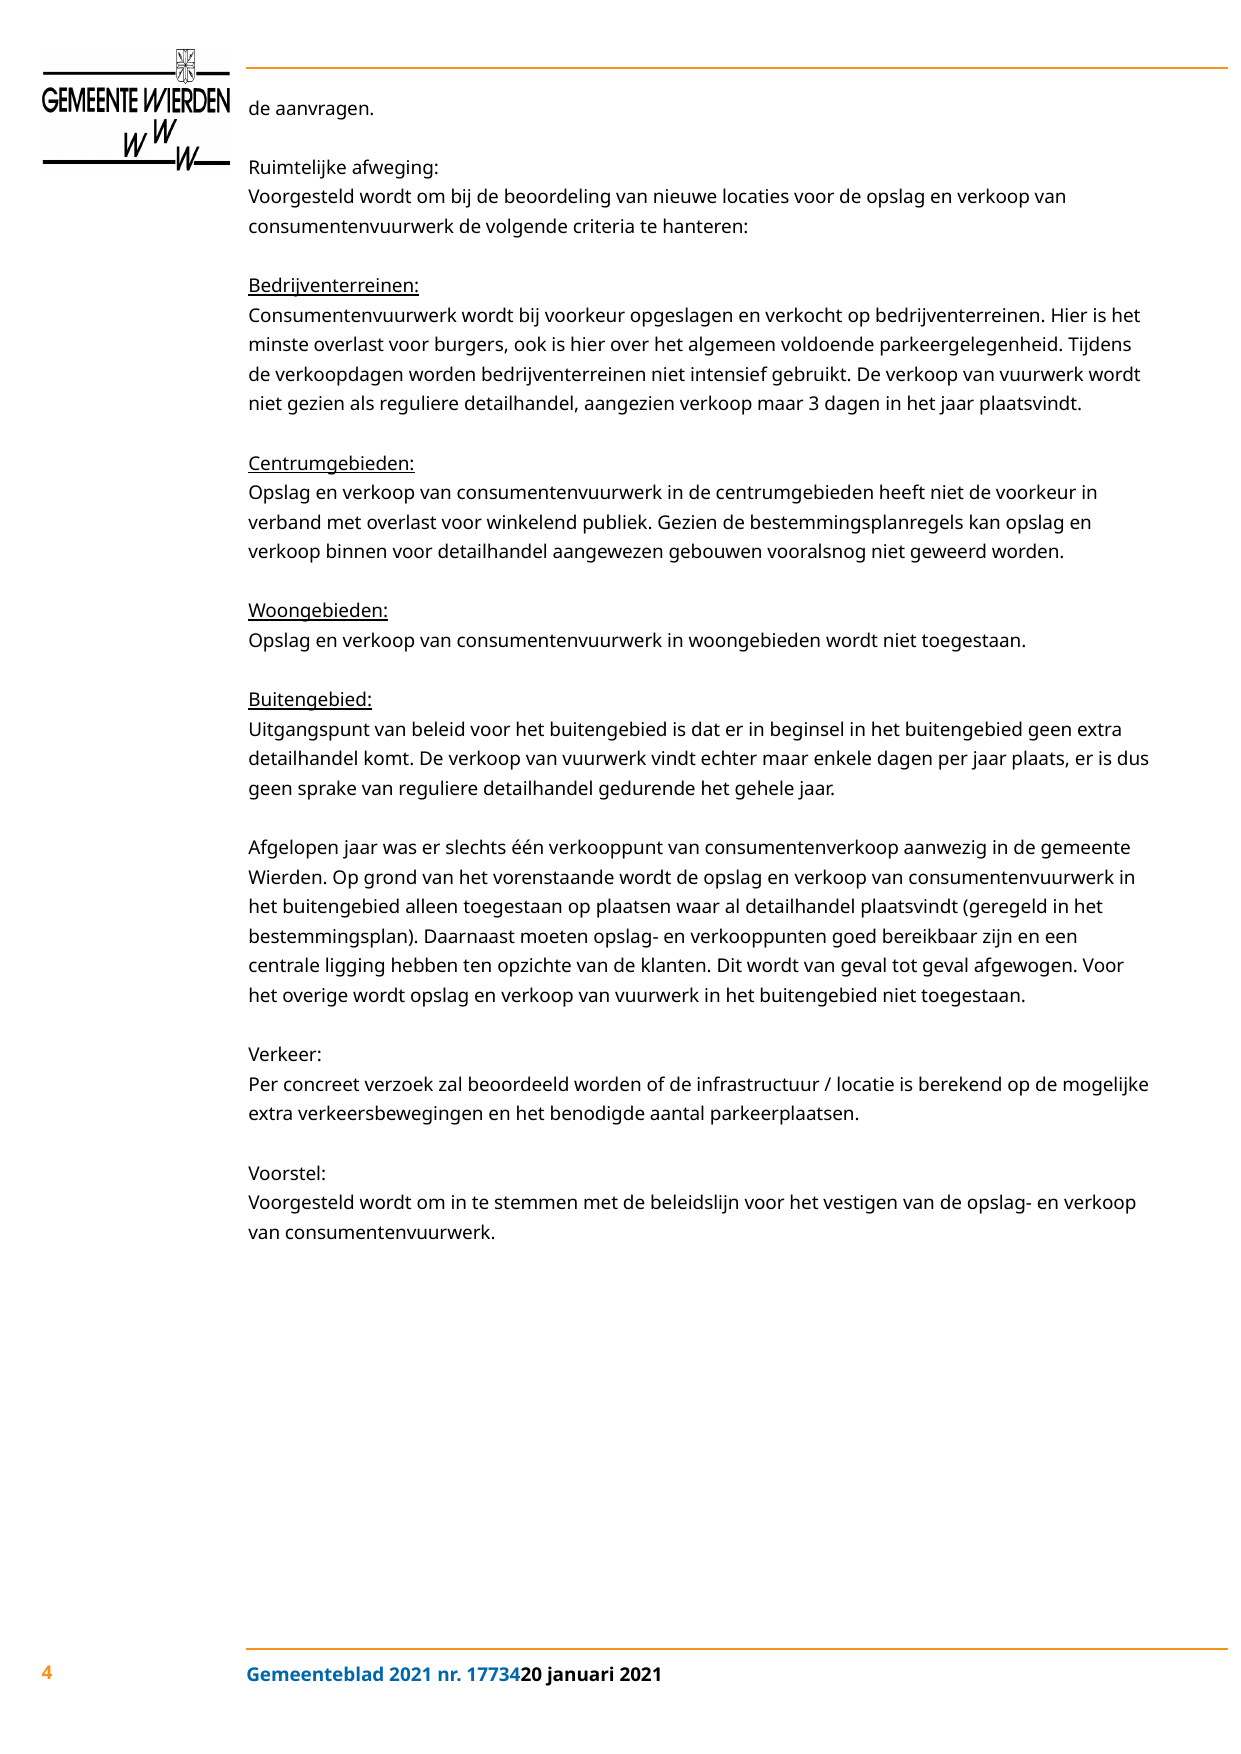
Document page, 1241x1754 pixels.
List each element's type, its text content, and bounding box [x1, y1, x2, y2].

text Buitengebied: [248, 686, 1152, 712]
text Voorgesteld wordt om bij de beoordeling van nieuwe locaties voor de opslag en verkoop van consumentenvuurwerk de volgende criteria te hanteren: [248, 183, 1152, 239]
text Afgelopen jaar was er slechts één verkooppunt van consumentenverkoop aanwezig in de gemeente Wierden. Op grond van het vorenstaande wordt de opslag en verkoop van consumentenvuurwerk in het buitengebied alleen toegestaan op plaatsen waar al detailhandel plaatsvindt (geregeld in het bestemmingsplan). Daarnaast moeten opslag- en verkooppunten goed bereikbaar zijn en een centrale ligging hebben ten opzichte van de klanten. Dit wordt van geval tot geval afgewogen. Voor het overige wordt opslag en verkoop van vuurwerk in het buitengebied niet toegestaan. [248, 834, 1152, 1008]
text Voorstel: [248, 1160, 1152, 1186]
text de aanvragen. [248, 95, 1152, 121]
text Ruimtelijke afweging: [248, 154, 1152, 180]
text Bedrijventerreinen: [248, 272, 1152, 298]
text Centrumgebieden: [248, 450, 1152, 476]
text Opslag en verkoop van consumentenvuurwerk in woongebieden wordt niet toegestaan. [248, 627, 1152, 653]
picture [41, 47, 231, 172]
text Consumentenvuurwerk wordt bij voorkeur opgeslagen en verkocht op bedrijventerreinen. Hier is het minste overlast voor burgers, ook is hier over het algemeen voldoende parkeergelegenheid. Tijdens de verkoopdagen worden bedrijventerreinen niet intensief gebruikt. De verkoop van vuurwerk wordt niet gezien als reguliere detailhandel, aangezien verkoop maar 3 dagen in het jaar plaatsvindt. [248, 302, 1152, 416]
text Opslag en verkoop van consumentenvuurwerk in de centrumgebieden heeft niet de voorkeur in verband met overlast voor winkelend publiek. Gezien de bestemmingsplanregels kan opslag en verkoop binnen voor detailhandel aangewezen gebouwen vooralsnog niet geweerd worden. [248, 479, 1152, 564]
text Verkeer: [248, 1041, 1152, 1067]
text Per concreet verzoek zal beoordeeld worden of de infrastructuur / locatie is berekend op de mogelijke extra verkeersbewegingen en het benodigde aantal parkeerplaatsen. [248, 1071, 1152, 1126]
text Woongebieden: [248, 598, 1152, 623]
text Voorgesteld wordt om in te stemmen met de beleidslijn voor het vestigen van de opslag- en verkoop van consumentenvuurwerk. [248, 1189, 1152, 1245]
text Uitgangspunt van beleid voor het buitengebied is dat er in beginsel in het buitengebied geen extra detailhandel komt. De verkoop van vuurwerk vindt echter maar enkele dagen per jaar plaats, er is dus geen sprake van reguliere detailhandel gedurende het gehele jaar. [248, 716, 1152, 801]
